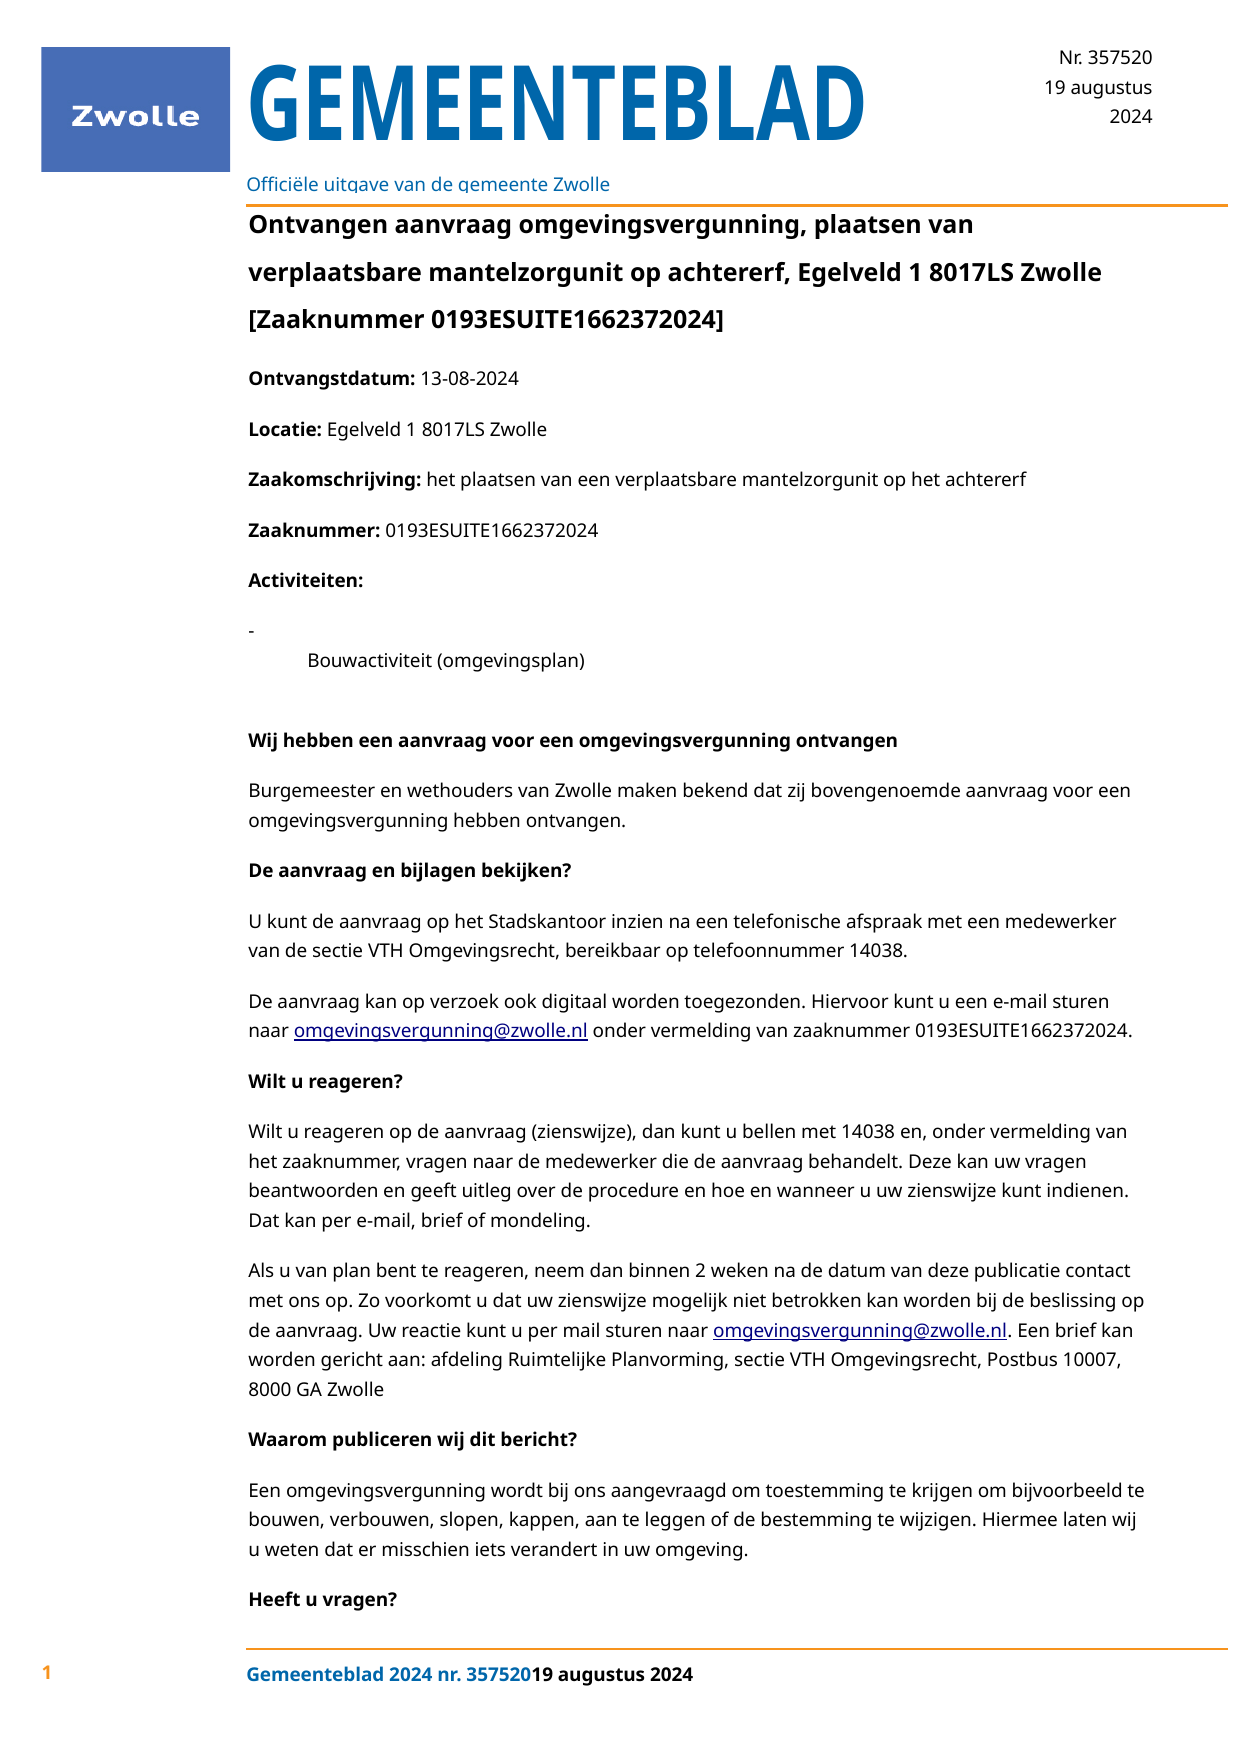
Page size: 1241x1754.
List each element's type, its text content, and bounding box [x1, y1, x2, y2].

text Waarom publiceren wij dit bericht? [248, 1426, 1152, 1452]
text Zaaknummer: 0193ESUITE1662372024 [248, 517, 1152, 542]
text Wilt u reageren? [248, 1068, 1152, 1094]
text U kunt de aanvraag op het Stadskantoor inzien na een telefonische afspraak met een medewerker van de sectie VTH Omgevingsrecht, bereikbaar op telefoonnummer 14038. [248, 908, 1152, 963]
text Wij hebben een aanvraag voor een omgevingsvergunning ontvangen [248, 727, 1152, 753]
text Wilt u reageren op de aanvraag (zienswijze), dan kunt u bellen met 14038 en, onder vermelding van het zaaknummer, vragen naar de medewerker die de aanvraag behandelt. Deze kan uw vragen beantwoorden en geeft uitleg over de procedure en hoe en wanneer u uw zienswijze kunt indienen. Dat kan per e-mail, brief of mondeling. [248, 1118, 1152, 1233]
text Als u van plan bent te reageren, neem dan binnen 2 weken na de datum van deze publicatie contact met ons op. Zo voorkomt u dat uw zienswijze mogelijk niet betrokken kan worden bij de beslissing op de aanvraag. Uw reactie kunt u per mail sturen naar omgevingsvergunning@zwolle.nl. Een brief kan worden gericht aan: afdeling Ruimtelijke Planvorming, sectie VTH Omgevingsrecht, Postbus 10007, 8000 GA Zwolle [248, 1258, 1152, 1402]
text Locatie: Egelveld 1 8017LS Zwolle [248, 416, 1152, 442]
text Zaakomschrijving: het plaatsen van een verplaatsbare mantelzorgunit op het achtererf [248, 466, 1152, 492]
text De aanvraag kan op verzoek ook digitaal worden toegezonden. Hiervoor kunt u een e-mail sturen naar omgevingsvergunning@zwolle.nl onder vermelding van zaaknummer 0193ESUITE1662372024. [248, 988, 1152, 1043]
text Een omgevingsvergunning wordt bij ons aangevraagd om toestemming te krijgen om bijvoorbeeld te bouwen, verbouwen, slopen, kappen, aan te leggen of de bestemming te wijzigen. Hiermee laten wij u weten dat er misschien iets verandert in uw omgeving. [248, 1477, 1152, 1562]
text De aanvraag en bijlagen bekijken? [248, 858, 1152, 883]
picture [41, 47, 231, 172]
list Bouwactiviteit (omgevingsplan) [248, 647, 1152, 673]
text Ontvangstdatum: 13-08-2024 [248, 366, 1152, 391]
text Activiteiten: [248, 567, 1152, 593]
text Heeft u vragen? [248, 1586, 1152, 1612]
text Ontvangen aanvraag omgevingsvergunning, plaatsen van verplaatsbare mantelzorgunit op achtererf, Egelveld 1 8017LS Zwolle [Zaaknummer 0193ESUITE1662372024] [248, 207, 1152, 336]
text Burgemeester en wethouders van Zwolle maken bekend dat zij bovengenoemde aanvraag voor een omgevingsvergunning hebben ontvangen. [248, 778, 1152, 833]
